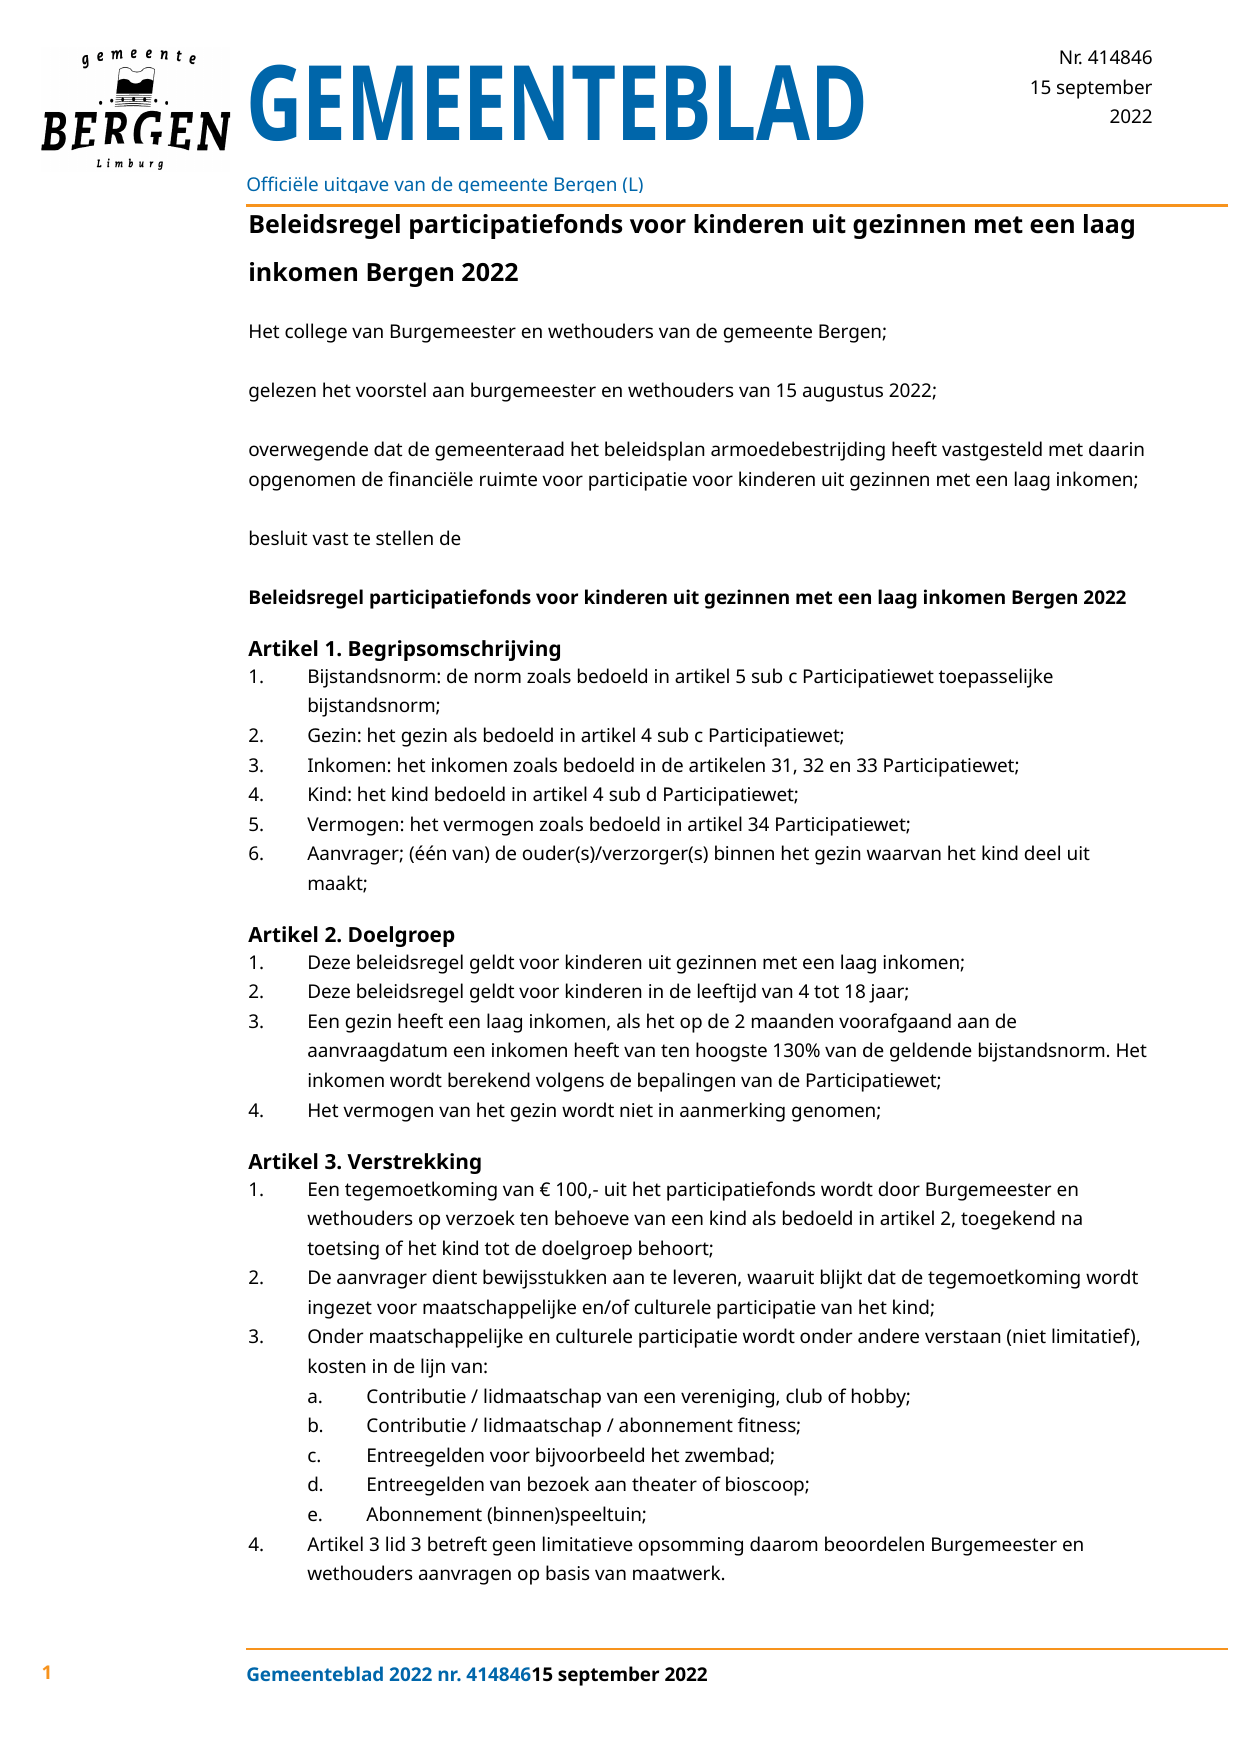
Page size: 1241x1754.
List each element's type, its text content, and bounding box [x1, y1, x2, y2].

list Onder maatschappelijke en culturele participatie wordt onder andere verstaan (niet limitatief), kosten in de lijn van: [248, 1324, 1152, 1379]
list Contributie / lidmaatschap van een vereniging, club of hobby; [307, 1383, 1152, 1408]
list De aanvrager dient bewijsstukken aan te leveren, waaruit blijkt dat de tegemoetkoming wordt ingezet voor maatschappelijke en/of culturele participatie van het kind; [248, 1264, 1152, 1320]
text Het college van Burgemeester en wethouders van de gemeente Bergen; [248, 318, 1152, 344]
text Artikel 2. Doelgroep [248, 921, 1152, 949]
list Gezin: het gezin als bedoeld in artikel 4 sub c Participatiewet; [248, 722, 1152, 748]
text besluit vast te stellen de [248, 525, 1152, 551]
list Contributie / lidmaatschap / abonnement fitness; [307, 1412, 1152, 1438]
text gelezen het voorstel aan burgemeester en wethouders van 15 augustus 2022; [248, 377, 1152, 403]
picture [41, 47, 231, 172]
list Deze beleidsregel geldt voor kinderen uit gezinnen met een laag inkomen; [248, 949, 1152, 975]
list Deze beleidsregel geldt voor kinderen in de leeftijd van 4 tot 18 jaar; [248, 978, 1152, 1004]
list Bijstandsnorm: de norm zoals bedoeld in artikel 5 sub c Participatiewet toepasselijke bijstandsnorm; [248, 663, 1152, 718]
text overwegende dat de gemeenteraad het beleidsplan armoedebestrijding heeft vastgesteld met daarin opgenomen de financiële ruimte voor participatie voor kinderen uit gezinnen met een laag inkomen; [248, 436, 1152, 492]
list Entreegelden voor bijvoorbeeld het zwembad; [307, 1442, 1152, 1468]
list Vermogen: het vermogen zoals bedoeld in artikel 34 Participatiewet; [248, 811, 1152, 837]
text Artikel 3. Verstrekking [248, 1147, 1152, 1176]
list Het vermogen van het gezin wordt niet in aanmerking genomen; [248, 1097, 1152, 1123]
text Beleidsregel participatiefonds voor kinderen uit gezinnen met een laag inkomen Bergen 2022 [248, 584, 1152, 610]
list Inkomen: het inkomen zoals bedoeld in de artikelen 31, 32 en 33 Participatiewet; [248, 752, 1152, 777]
list Abonnement (binnen)speeltuin; [307, 1501, 1152, 1527]
list Een tegemoetkoming van € 100,- uit het participatiefonds wordt door Burgemeester en wethouders op verzoek ten behoeve van een kind als bedoeld in artikel 2, toegekend na toetsing of het kind tot de doelgroep behoort; [248, 1176, 1152, 1261]
text Artikel 1. Begripsomschrijving [248, 634, 1152, 663]
list Aanvrager; (één van) de ouder(s)/verzorger(s) binnen het gezin waarvan het kind deel uit maakt; [248, 841, 1152, 896]
list Entreegelden van bezoek aan theater of bioscoop; [307, 1472, 1152, 1497]
text Beleidsregel participatiefonds voor kinderen uit gezinnen met een laag inkomen Bergen 2022 [248, 207, 1152, 288]
list Artikel 3 lid 3 betreft geen limitatieve opsomming daarom beoordelen Burgemeester en wethouders aanvragen op basis van maatwerk. [248, 1531, 1152, 1586]
list Een gezin heeft een laag inkomen, als het op de 2 maanden voorafgaand aan de aanvraagdatum een inkomen heeft van ten hoogste 130% van de geldende bijstandsnorm. Het inkomen wordt berekend volgens de bepalingen van de Participatiewet; [248, 1008, 1152, 1093]
list Kind: het kind bedoeld in artikel 4 sub d Participatiewet; [248, 781, 1152, 807]
